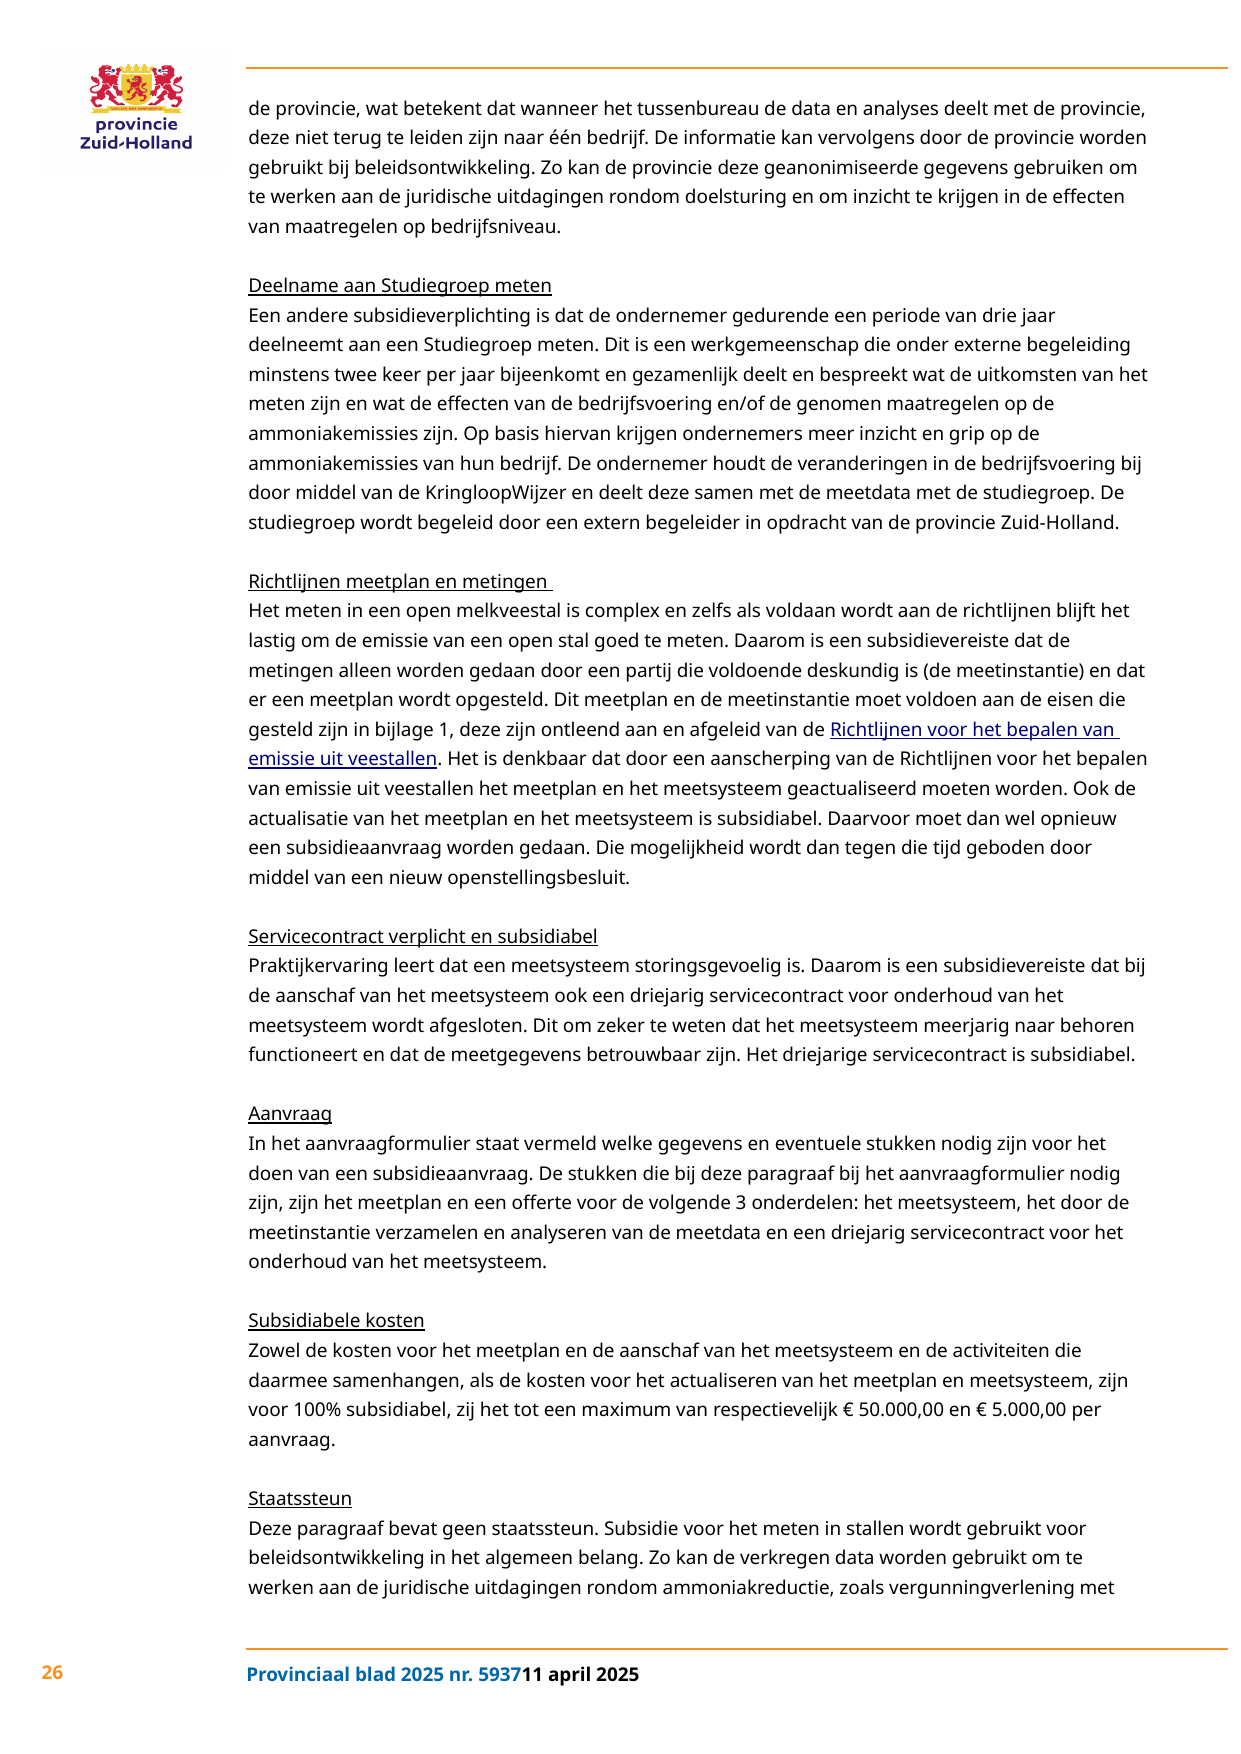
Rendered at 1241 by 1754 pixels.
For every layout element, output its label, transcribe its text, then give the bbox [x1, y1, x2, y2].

text Subsidiabele kosten [248, 1308, 1152, 1333]
text Het meten in een open melkveestal is complex en zelfs als voldaan wordt aan de richtlijnen blijft het lastig om de emissie van een open stal goed te meten. Daarom is een subsidievereiste dat de metingen alleen worden gedaan door een partij die voldoende deskundig is (de meetinstantie) en dat er een meetplan wordt opgesteld. Dit meetplan en de meetinstantie moet voldoen aan de eisen die gesteld zijn in bijlage 1, deze zijn ontleend aan en afgeleid van de Richtlijnen voor het bepalen van emissie uit veestallen. Het is denkbaar dat door een aanscherping van de Richtlijnen voor het bepalen van emissie uit veestallen het meetplan en het meetsysteem geactualiseerd moeten worden. Ook de actualisatie van het meetplan en het meetsysteem is subsidiabel. Daarvoor moet dan wel opnieuw een subsidieaanvraag worden gedaan. Die mogelijkheid wordt dan tegen die tijd geboden door middel van een nieuw openstellingsbesluit. [248, 598, 1152, 890]
text Staatssteun [248, 1485, 1152, 1511]
text Een andere subsidieverplichting is dat de ondernemer gedurende een periode van drie jaar deelneemt aan een Studiegroep meten. Dit is een werkgemeenschap die onder externe begeleiding minstens twee keer per jaar bijeenkomt en gezamenlijk deelt en bespreekt wat de uitkomsten van het meten zijn en wat de effecten van de bedrijfsvoering en/of de genomen maatregelen op de ammoniakemissies zijn. Op basis hiervan krijgen ondernemers meer inzicht en grip op de ammoniakemissies van hun bedrijf. De ondernemer houdt de veranderingen in de bedrijfsvoering bij door middel van de KringloopWijzer en deelt deze samen met de meetdata met de studiegroep. De studiegroep wordt begeleid door een extern begeleider in opdracht van de provincie Zuid-Holland. [248, 302, 1152, 535]
text Aanvraag [248, 1101, 1152, 1126]
text Deelname aan Studiegroep meten [248, 272, 1152, 298]
text de provincie, wat betekent dat wanneer het tussenbureau de data en analyses deelt met de provincie, deze niet terug te leiden zijn naar één bedrijf. De informatie kan vervolgens door de provincie worden gebruikt bij beleidsontwikkeling. Zo kan de provincie deze geanonimiseerde gegevens gebruiken om te werken aan de juridische uitdagingen rondom doelsturing en om inzicht te krijgen in de effecten van maatregelen op bedrijfsniveau. [248, 95, 1152, 239]
text Deze paragraaf bevat geen staatssteun. Subsidie voor het meten in stallen wordt gebruikt voor beleidsontwikkeling in het algemeen belang. Zo kan de verkregen data worden gebruikt om te werken aan de juridische uitdagingen rondom ammoniakreductie, zoals vergunningverlening met [248, 1515, 1152, 1600]
text Praktijkervaring leert dat een meetsysteem storingsgevoelig is. Daarom is een subsidievereiste dat bij de aanschaf van het meetsysteem ook een driejarig servicecontract voor onderhoud van het meetsysteem wordt afgesloten. Dit om zeker te weten dat het meetsysteem meerjarig naar behoren functioneert en dat de meetgegevens betrouwbaar zijn. Het driejarige servicecontract is subsidiabel. [248, 953, 1152, 1067]
text Servicecontract verplicht en subsidiabel [248, 923, 1152, 949]
picture [41, 47, 231, 172]
text In het aanvraagformulier staat vermeld welke gegevens en eventuele stukken nodig zijn voor het doen van een subsidieaanvraag. De stukken die bij deze paragraaf bij het aanvraagformulier nodig zijn, zijn het meetplan en een offerte voor de volgende 3 onderdelen: het meetsysteem, het door de meetinstantie verzamelen en analyseren van de meetdata en een driejarig servicecontract voor het onderhoud van het meetsysteem. [248, 1130, 1152, 1274]
text Zowel de kosten voor het meetplan en de aanschaf van het meetsysteem en de activiteiten die daarmee samenhangen, als de kosten voor het actualiseren van het meetplan en meetsysteem, zijn voor 100% subsidiabel, zij het tot een maximum van respectievelijk € 50.000,00 en € 5.000,00 per aanvraag. [248, 1337, 1152, 1452]
text Richtlijnen meetplan en metingen [248, 568, 1152, 594]
